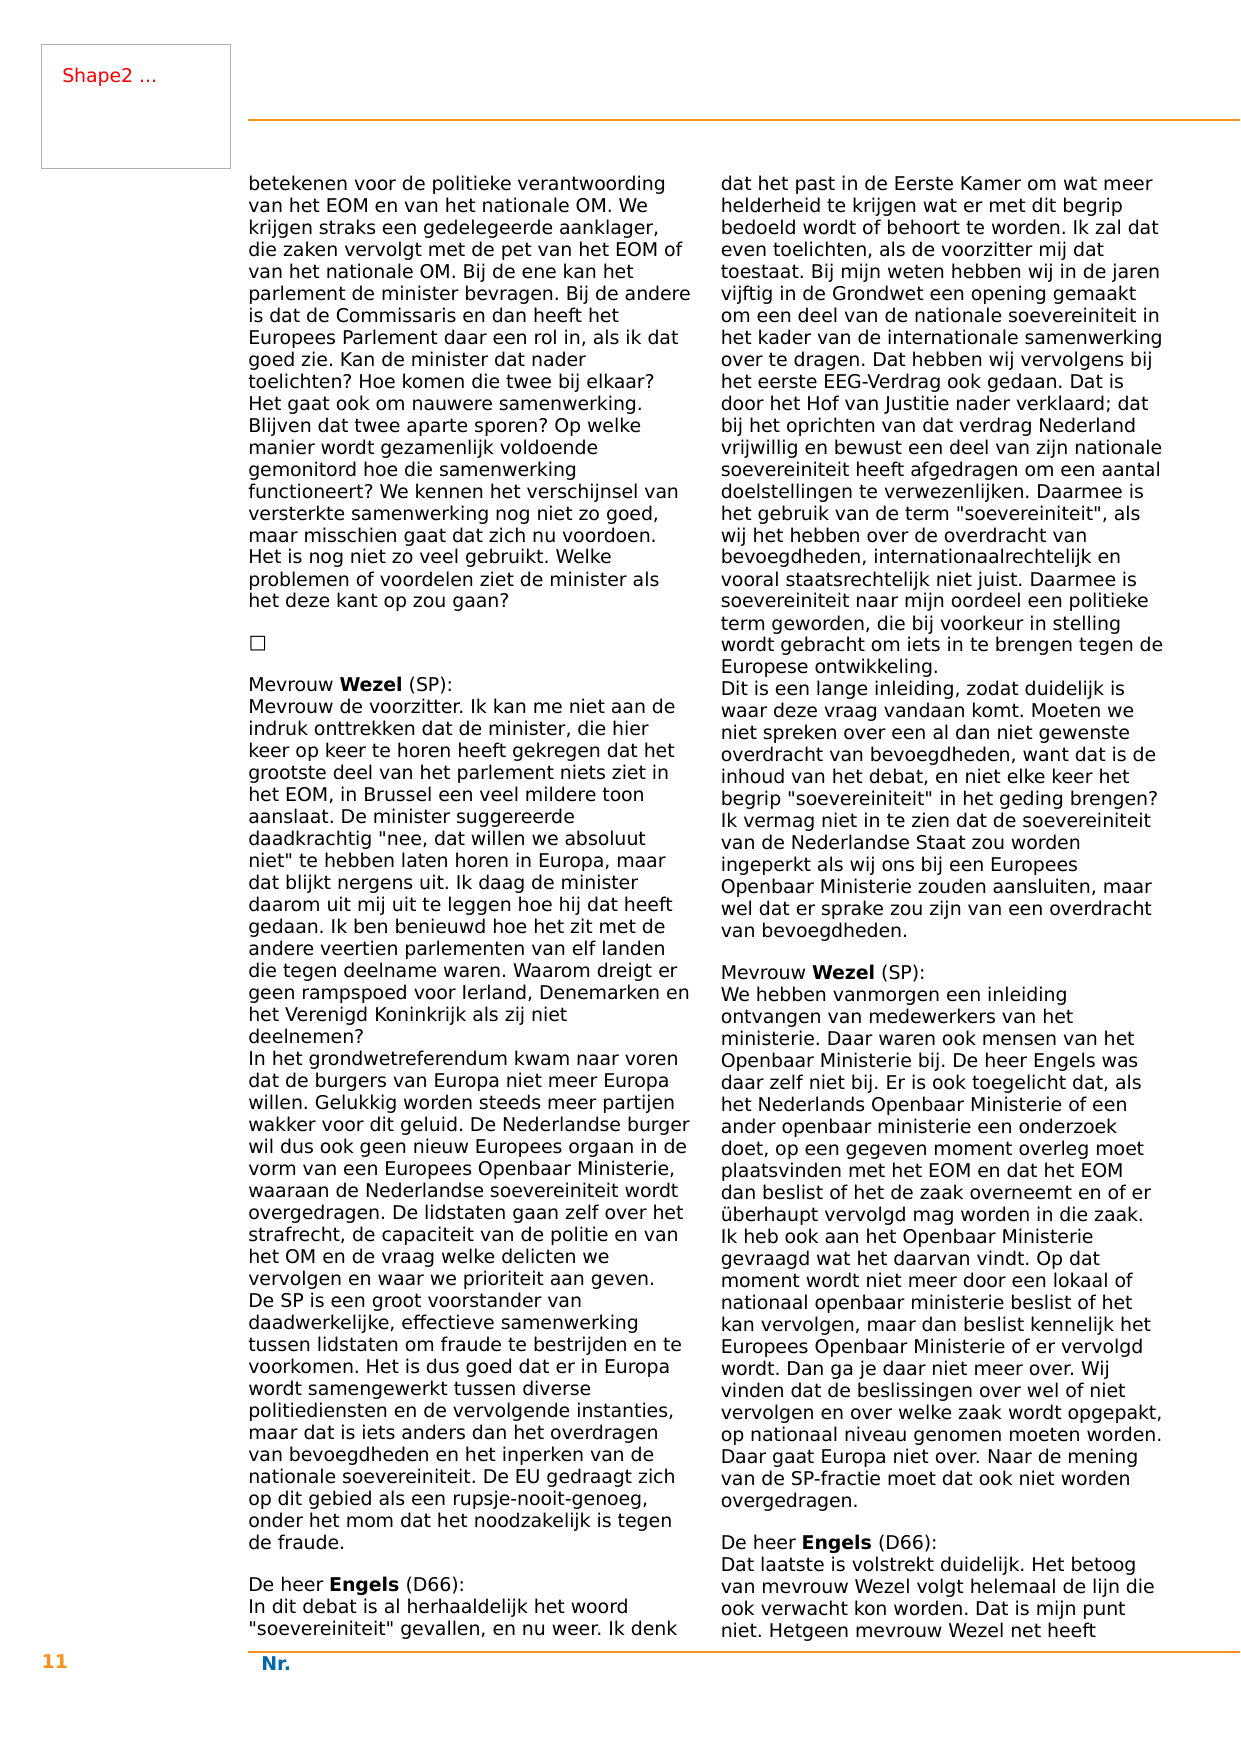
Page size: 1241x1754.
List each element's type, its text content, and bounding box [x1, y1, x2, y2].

text Mevrouw Wezel (SP): [248, 674, 691, 696]
text De heer Engels (D66): [248, 1573, 691, 1596]
text Dit is een lange inleiding, zodat duidelijk is waar deze vraag vandaan komt. Moeten we niet spreken over een al dan niet gewenste overdracht van bevoegdheden, want dat is de inhoud van het debat, en niet elke keer het begrip "soevereiniteit" in het geding brengen? Ik vermag niet in te zien dat de soevereiniteit van de Nederlandse Staat zou worden ingeperkt als wij ons bij een Europees Openbaar Ministerie zouden aansluiten, maar wel dat er sprake zou zijn van een overdracht van bevoegdheden. [721, 678, 1163, 942]
text ⬜ [248, 632, 691, 654]
text betekenen voor de politieke verantwoording van het EOM en van het nationale OM. We krijgen straks een gedelegeerde aanklager, die zaken vervolgt met de pet van het EOM of van het nationale OM. Bij de ene kan het parlement de minister bevragen. Bij de andere is dat de Commissaris en dan heeft het Europees Parlement daar een rol in, als ik dat goed zie. Kan de minister dat nader toelichten? Hoe komen die twee bij elkaar? Het gaat ook om nauwere samenwerking. Blijven dat twee aparte sporen? Op welke manier wordt gezamenlijk voldoende gemonitord hoe die samenwerking functioneert? We kennen het verschijnsel van versterkte samenwerking nog niet zo goed, maar misschien gaat dat zich nu voordoen. Het is nog niet zo veel gebruikt. Welke problemen of voordelen ziet de minister als het deze kant op zou gaan? [248, 173, 691, 612]
text Mevrouw de voorzitter. Ik kan me niet aan de indruk onttrekken dat de minister, die hier keer op keer te horen heeft gekregen dat het grootste deel van het parlement niets ziet in het EOM, in Brussel een veel mildere toon aanslaat. De minister suggereerde daadkrachtig "nee, dat willen we absoluut niet" te hebben laten horen in Europa, maar dat blijkt nergens uit. Ik daag de minister daarom uit mij uit te leggen hoe hij dat heeft gedaan. Ik ben benieuwd hoe het zit met de andere veertien parlementen van elf landen die tegen deelname waren. Waarom dreigt er geen rampspoed voor Ierland, Denemarken en het Verenigd Koninkrijk als zij niet deelnemen? [248, 696, 691, 1048]
text dat het past in de Eerste Kamer om wat meer helderheid te krijgen wat er met dit begrip bedoeld wordt of behoort te worden. Ik zal dat even toelichten, als de voorzitter mij dat toestaat. Bij mijn weten hebben wij in de jaren vijftig in de Grondwet een opening gemaakt om een deel van de nationale soevereiniteit in het kader van de internationale samenwerking over te dragen. Dat hebben wij vervolgens bij het eerste EEG-Verdrag ook gedaan. Dat is door het Hof van Justitie nader verklaard; dat bij het oprichten van dat verdrag Nederland vrijwillig en bewust een deel van zijn nationale soevereiniteit heeft afgedragen om een aantal doelstellingen te verwezenlijken. Daarmee is het gebruik van de term "soevereiniteit", als wij het hebben over de overdracht van bevoegdheden, internationaalrechtelijk en vooral staatsrechtelijk niet juist. Daarmee is soevereiniteit naar mijn oordeel een politieke term geworden, die bij voorkeur in stelling wordt gebracht om iets in te brengen tegen de Europese ontwikkeling. [721, 173, 1163, 678]
text In het grondwetreferendum kwam naar voren dat de burgers van Europa niet meer Europa willen. Gelukkig worden steeds meer partijen wakker voor dit geluid. De Nederlandse burger wil dus ook geen nieuw Europees orgaan in de vorm van een Europees Openbaar Ministerie, waaraan de Nederlandse soevereiniteit wordt overgedragen. De lidstaten gaan zelf over het strafrecht, de capaciteit van de politie en van het OM en de vraag welke delicten we vervolgen en waar we prioriteit aan geven. [248, 1048, 691, 1290]
text In dit debat is al herhaaldelijk het woord "soevereiniteit" gevallen, en nu weer. Ik denk [248, 1596, 691, 1639]
text Dat laatste is volstrekt duidelijk. Het betoog van mevrouw Wezel volgt helemaal de lijn die ook verwacht kon worden. Dat is mijn punt niet. Hetgeen mevrouw Wezel net heeft [721, 1553, 1163, 1641]
text De SP is een groot voorstander van daadwerkelijke, effectieve samenwerking tussen lidstaten om fraude te bestrijden en te voorkomen. Het is dus goed dat er in Europa wordt samengewerkt tussen diverse politiediensten en de vervolgende instanties, maar dat is iets anders dan het overdragen van bevoegdheden en het inperken van de nationale soevereiniteit. De EU gedraagt zich op dit gebied als een rupsje-nooit-genoeg, onder het mom dat het noodzakelijk is tegen de fraude. [248, 1290, 691, 1553]
text We hebben vanmorgen een inleiding ontvangen van medewerkers van het ministerie. Daar waren ook mensen van het Openbaar Ministerie bij. De heer Engels was daar zelf niet bij. Er is ook toegelicht dat, als het Nederlands Openbaar Ministerie of een ander openbaar ministerie een onderzoek doet, op een gegeven moment overleg moet plaatsvinden met het EOM en dat het EOM dan beslist of het de zaak overneemt en of er überhaupt vervolgd mag worden in die zaak. Ik heb ook aan het Openbaar Ministerie gevraagd wat het daarvan vindt. Op dat moment wordt niet meer door een lokaal of nationaal openbaar ministerie beslist of het kan vervolgen, maar dan beslist kennelijk het Europees Openbaar Ministerie of er vervolgd wordt. Dan ga je daar niet meer over. Wij vinden dat de beslissingen over wel of niet vervolgen en over welke zaak wordt opgepakt, op nationaal niveau genomen moeten worden. Daar gaat Europa niet over. Naar de mening van de SP-fractie moet dat ook niet worden overgedragen. [721, 984, 1163, 1512]
text De heer Engels (D66): [721, 1532, 1163, 1553]
text Mevrouw Wezel (SP): [721, 962, 1163, 984]
